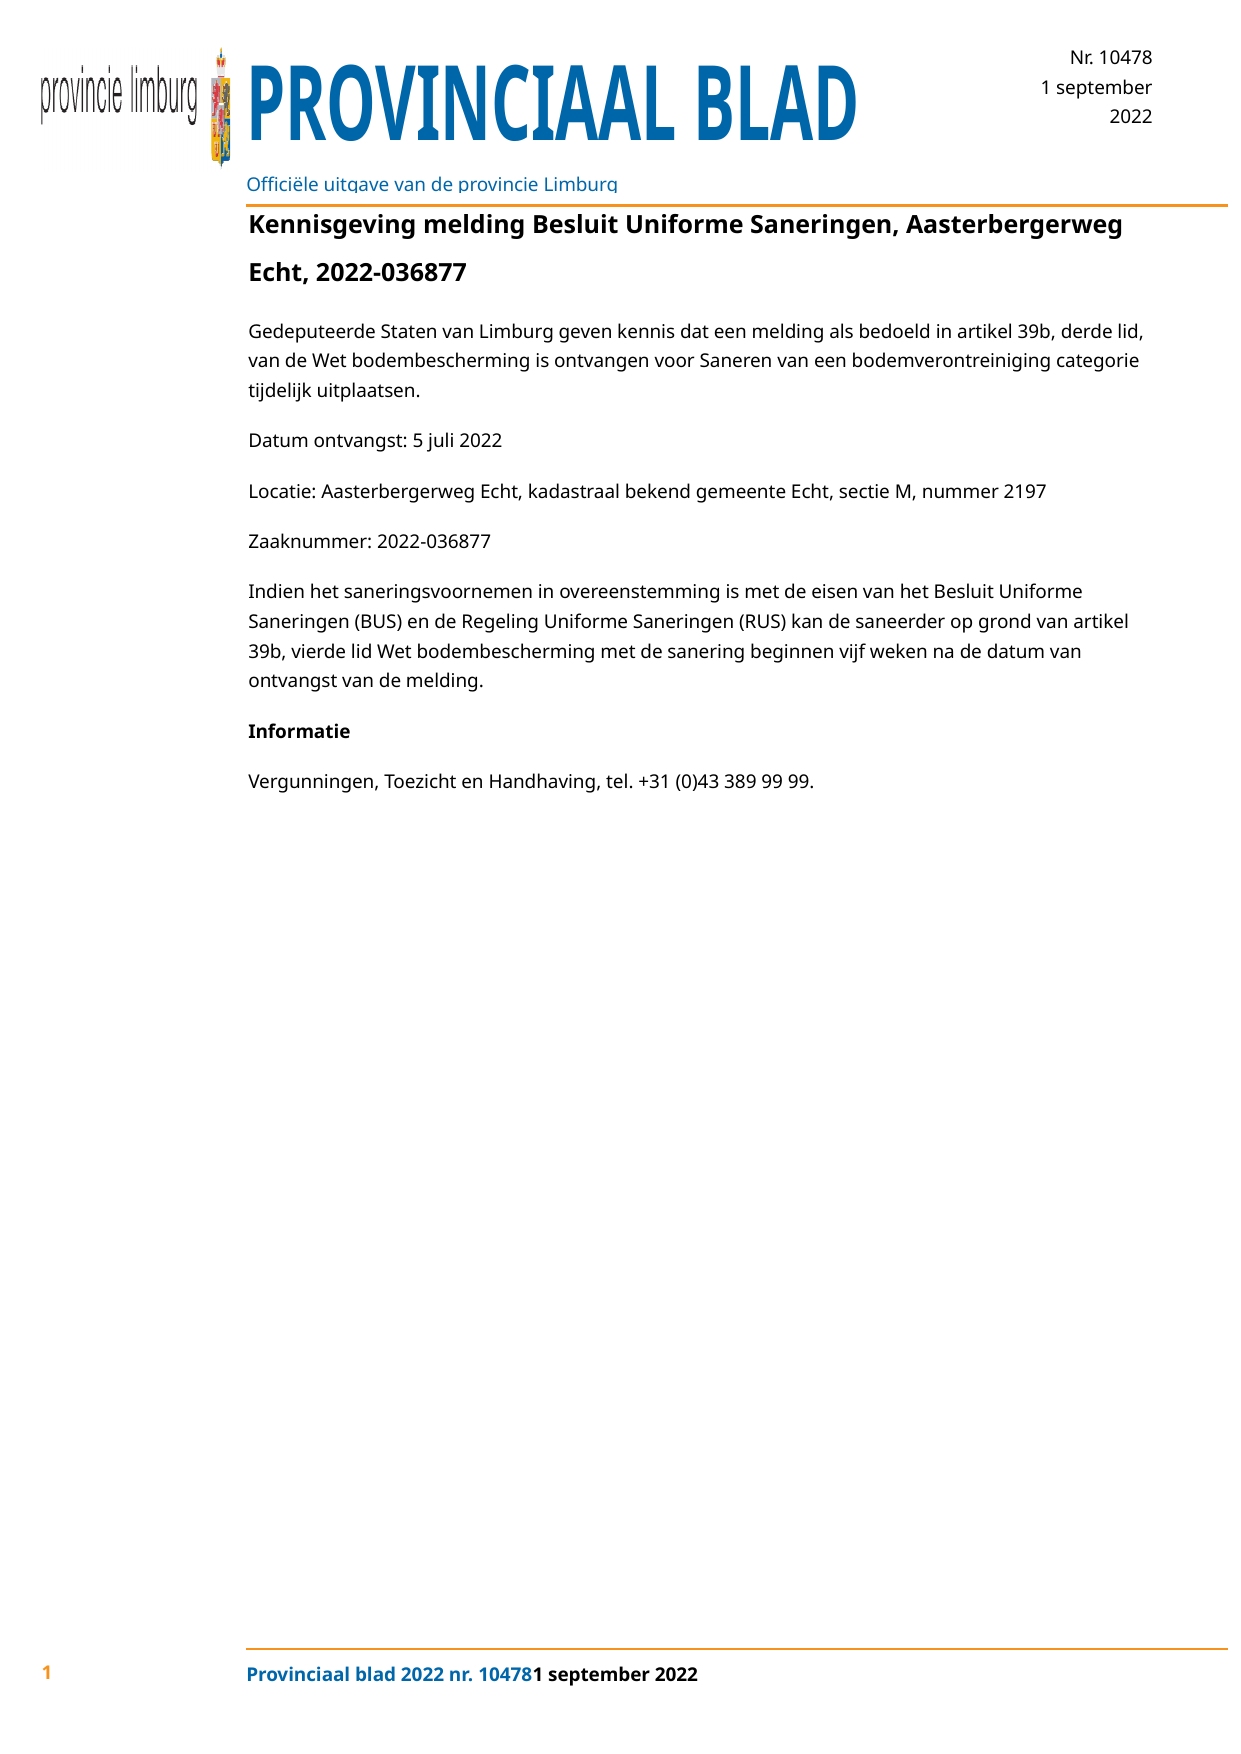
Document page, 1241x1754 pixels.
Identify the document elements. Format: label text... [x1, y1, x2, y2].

text Gedeputeerde Staten van Limburg geven kennis dat een melding als bedoeld in artikel 39b, derde lid, van de Wet bodembescherming is ontvangen voor Saneren van een bodemverontreiniging categorie tijdelijk uitplaatsen. [248, 318, 1152, 403]
text Locatie: Aasterbergerweg Echt, kadastraal bekend gemeente Echt, sectie M, nummer 2197 [248, 478, 1152, 504]
text Informatie [248, 718, 1152, 744]
text Kennisgeving melding Besluit Uniforme Saneringen, Aasterbergerweg Echt, 2022-036877 [248, 207, 1152, 288]
text Datum ontvangst: 5 juli 2022 [248, 427, 1152, 453]
picture [41, 47, 231, 172]
text Indien het saneringsvoornemen in overeenstemming is met de eisen van het Besluit Uniforme Saneringen (BUS) en de Regeling Uniforme Saneringen (RUS) kan de saneerder op grond van artikel 39b, vierde lid Wet bodembescherming met de sanering beginnen vijf weken na de datum van ontvangst van de melding. [248, 579, 1152, 693]
text Vergunningen, Toezicht en Handhaving, tel. +31 (0)43 389 99 99. [248, 768, 1152, 794]
text Zaaknummer: 2022-036877 [248, 528, 1152, 554]
